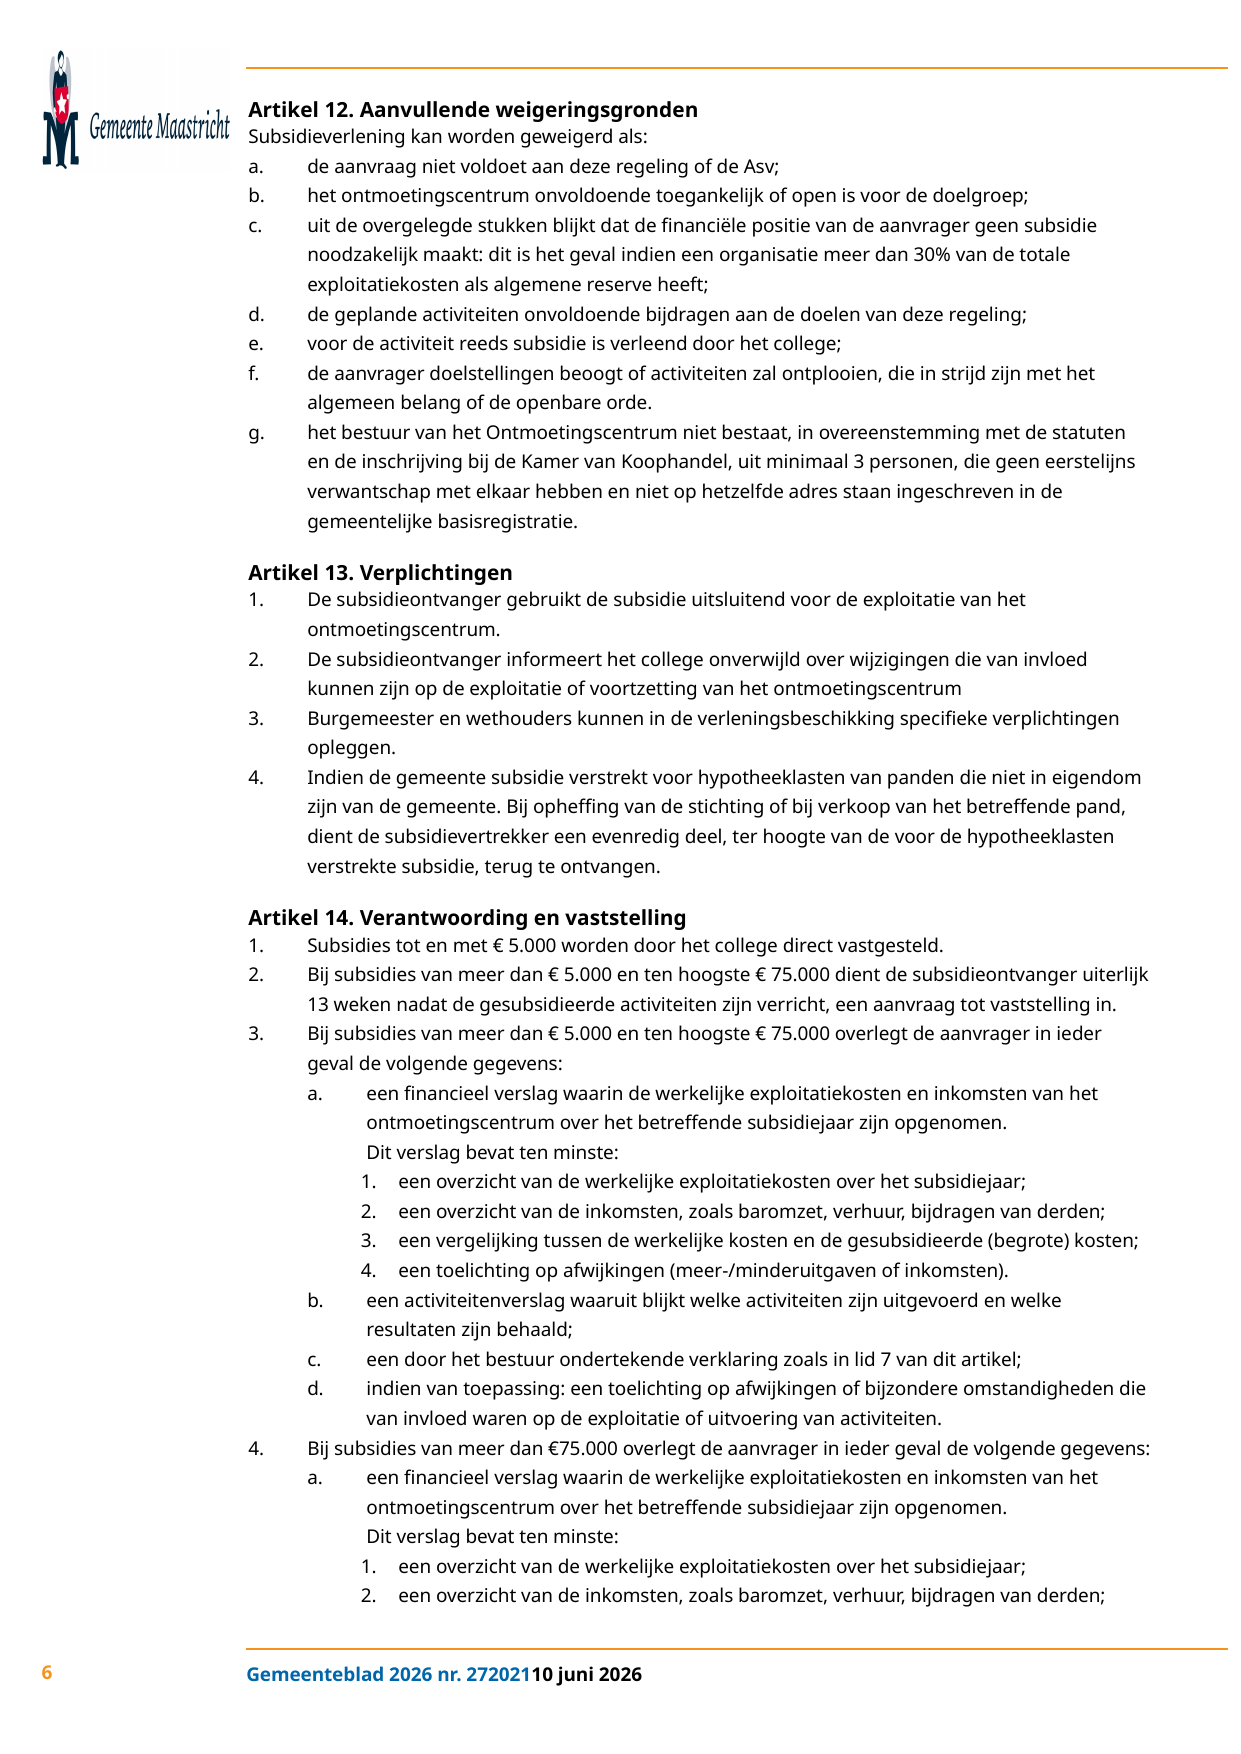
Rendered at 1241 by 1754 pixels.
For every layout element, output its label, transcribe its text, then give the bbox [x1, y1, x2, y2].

list voor de activiteit reeds subsidie is verleend door het college; [248, 330, 1152, 356]
list Bij subsidies van meer dan € 5.000 en ten hoogste € 75.000 dient de subsidieontvanger uiterlijk 13 weken nadat de gesubsidieerde activiteiten zijn verricht, een aanvraag tot vaststelling in. [248, 961, 1152, 1017]
list een financieel verslag waarin de werkelijke exploitatiekosten en inkomsten van het ontmoetingscentrum over het betreffende subsidiejaar zijn opgenomen. [307, 1464, 1152, 1519]
list uit de overgelegde stukken blijkt dat de financiële positie van de aanvrager geen subsidie noodzakelijk maakt: dit is het geval indien een organisatie meer dan 30% van de totale exploitatiekosten als algemene reserve heeft; [248, 212, 1152, 297]
text Artikel 12. Aanvullende weigeringsgronden [248, 95, 1152, 123]
text Artikel 13. Verplichtingen [248, 558, 1152, 587]
list een activiteitenverslag waaruit blijkt welke activiteiten zijn uitgevoerd en welke resultaten zijn behaald; [307, 1287, 1152, 1342]
list de aanvrager doelstellingen beoogt of activiteiten zal ontplooien, die in strijd zijn met het algemeen belang of de openbare orde. [248, 360, 1152, 415]
list een overzicht van de inkomsten, zoals baromzet, verhuur, bijdragen van derden; [361, 1198, 1152, 1224]
list Dit verslag bevat ten minste: [307, 1139, 1152, 1164]
list een overzicht van de werkelijke exploitatiekosten over het subsidiejaar; [361, 1553, 1152, 1579]
list indien van toepassing: een toelichting op afwijkingen of bijzondere omstandigheden die van invloed waren op de exploitatie of uitvoering van activiteiten. [307, 1376, 1152, 1431]
list een toelichting op afwijkingen (meer-/minderuitgaven of inkomsten). [361, 1257, 1152, 1283]
list een overzicht van de inkomsten, zoals baromzet, verhuur, bijdragen van derden; [361, 1583, 1152, 1608]
text Subsidieverlening kan worden geweigerd als: [248, 123, 1152, 149]
list een overzicht van de werkelijke exploitatiekosten over het subsidiejaar; [361, 1168, 1152, 1194]
text Artikel 14. Verantwoording en vaststelling [248, 903, 1152, 932]
picture [41, 47, 231, 172]
list Bij subsidies van meer dan €75.000 overlegt de aanvrager in ieder geval de volgende gegevens: [248, 1435, 1152, 1460]
list Burgemeester en wethouders kunnen in de verleningsbeschikking specifieke verplichtingen opleggen. [248, 705, 1152, 760]
list de geplande activiteiten onvoldoende bijdragen aan de doelen van deze regeling; [248, 301, 1152, 326]
list het bestuur van het Ontmoetingscentrum niet bestaat, in overeenstemming met de statuten en de inschrijving bij de Kamer van Koophandel, uit minimaal 3 personen, die geen eerstelijns verwantschap met elkaar hebben en niet op hetzelfde adres staan ingeschreven in de gemeentelijke basisregistratie. [248, 419, 1152, 533]
list Dit verslag bevat ten minste: [307, 1523, 1152, 1549]
list De subsidieontvanger informeert het college onverwijld over wijzigingen die van invloed kunnen zijn op de exploitatie of voortzetting van het ontmoetingscentrum [248, 646, 1152, 701]
list een vergelijking tussen de werkelijke kosten en de gesubsidieerde (begrote) kosten; [361, 1228, 1152, 1253]
list een door het bestuur ondertekende verklaring zoals in lid 7 van dit artikel; [307, 1346, 1152, 1372]
list een financieel verslag waarin de werkelijke exploitatiekosten en inkomsten van het ontmoetingscentrum over het betreffende subsidiejaar zijn opgenomen. [307, 1080, 1152, 1135]
list het ontmoetingscentrum onvoldoende toegankelijk of open is voor de doelgroep; [248, 182, 1152, 208]
list De subsidieontvanger gebruikt de subsidie uitsluitend voor de exploitatie van het ontmoetingscentrum. [248, 587, 1152, 642]
list Bij subsidies van meer dan € 5.000 en ten hoogste € 75.000 overlegt de aanvrager in ieder geval de volgende gegevens: [248, 1021, 1152, 1076]
list de aanvraag niet voldoet aan deze regeling of de Asv; [248, 153, 1152, 178]
list Indien de gemeente subsidie verstrekt voor hypotheeklasten van panden die niet in eigendom zijn van de gemeente. Bij opheffing van de stichting of bij verkoop van het betreffende pand, dient de subsidievertrekker een evenredig deel, ter hoogte van de voor de hypotheeklasten verstrekte subsidie, terug te ontvangen. [248, 764, 1152, 879]
list Subsidies tot en met € 5.000 worden door het college direct vastgesteld. [248, 932, 1152, 957]
